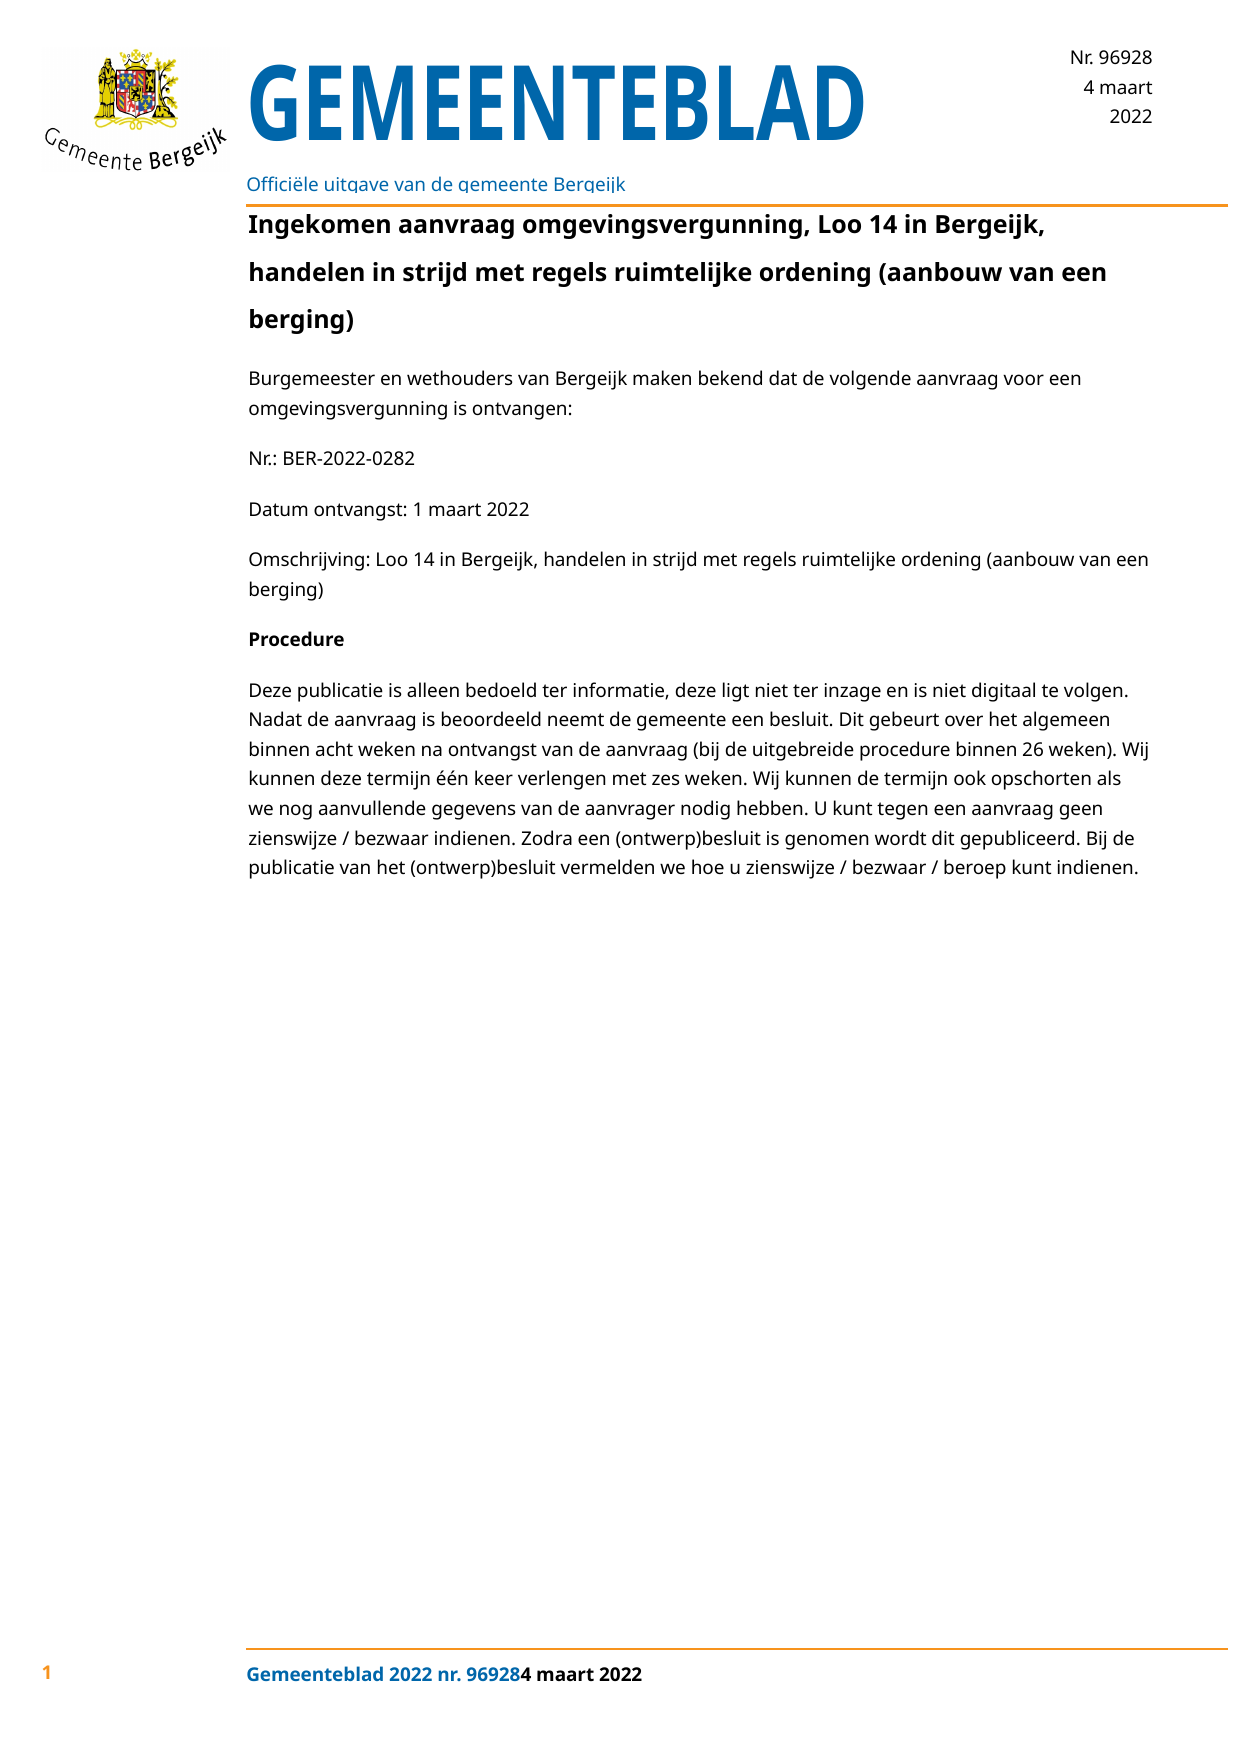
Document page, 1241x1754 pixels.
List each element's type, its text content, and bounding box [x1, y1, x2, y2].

picture [41, 47, 231, 172]
text Procedure [248, 626, 1152, 652]
text Omschrijving: Loo 14 in Bergeijk, handelen in strijd met regels ruimtelijke ordening (aanbouw van een berging) [248, 546, 1152, 602]
text Ingekomen aanvraag omgevingsvergunning, Loo 14 in Bergeijk, handelen in strijd met regels ruimtelijke ordening (aanbouw van een berging) [248, 207, 1152, 336]
text Datum ontvangst: 1 maart 2022 [248, 496, 1152, 522]
text Nr.: BER-2022-0282 [248, 446, 1152, 471]
text Deze publicatie is alleen bedoeld ter informatie, deze ligt niet ter inzage en is niet digitaal te volgen. Nadat de aanvraag is beoordeeld neemt de gemeente een besluit. Dit gebeurt over het algemeen binnen acht weken na ontvangst van de aanvraag (bij de uitgebreide procedure binnen 26 weken). Wij kunnen deze termijn één keer verlengen met zes weken. Wij kunnen de termijn ook opschorten als we nog aanvullende gegevens van de aanvrager nodig hebben. U kunt tegen een aanvraag geen zienswijze / bezwaar indienen. Zodra een (ontwerp)besluit is genomen wordt dit gepubliceerd. Bij de publicatie van het (ontwerp)besluit vermelden we hoe u zienswijze / bezwaar / beroep kunt indienen. [248, 677, 1152, 880]
text Burgemeester en wethouders van Bergeijk maken bekend dat de volgende aanvraag voor een omgevingsvergunning is ontvangen: [248, 366, 1152, 421]
